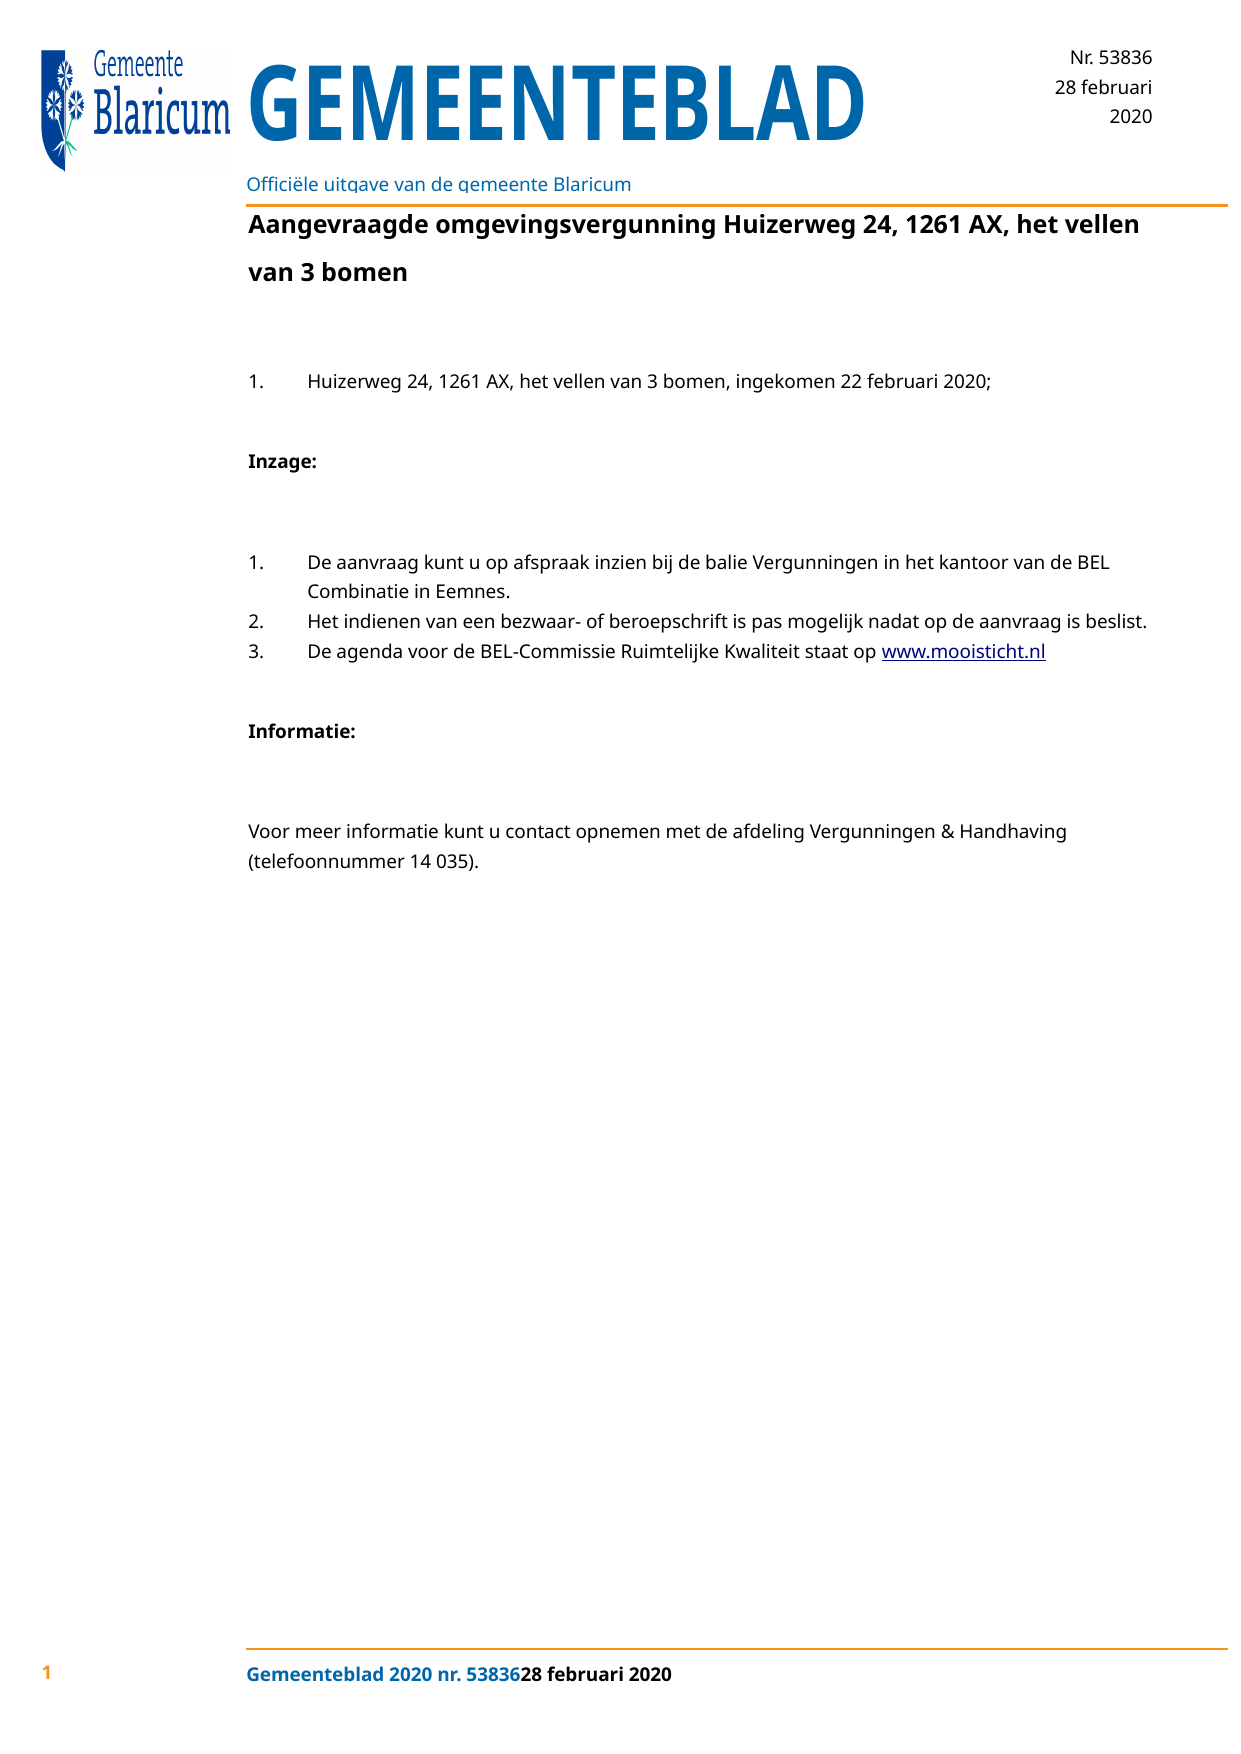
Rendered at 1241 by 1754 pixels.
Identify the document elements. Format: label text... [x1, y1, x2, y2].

text Aangevraagde omgevingsvergunning Huizerweg 24, 1261 AX, het vellen van 3 bomen [248, 207, 1152, 288]
picture [41, 47, 231, 172]
list Huizerweg 24, 1261 AX, het vellen van 3 bomen, ingekomen 22 februari 2020; [248, 368, 1152, 394]
list De agenda voor de BEL-Commissie Ruimtelijke Kwaliteit staat op www.mooisticht.nl [248, 638, 1152, 664]
text Voor meer informatie kunt u contact opnemen met de afdeling Vergunningen & Handhaving (telefoonnummer 14 035). [248, 819, 1152, 874]
list De aanvraag kunt u op afspraak inzien bij de balie Vergunningen in het kantoor van de BEL Combinatie in Eemnes. [248, 549, 1152, 604]
text Informatie: [248, 718, 1152, 744]
text Inzage: [248, 448, 1152, 474]
list Het indienen van een bezwaar- of beroepschrift is pas mogelijk nadat op de aanvraag is beslist. [248, 608, 1152, 634]
